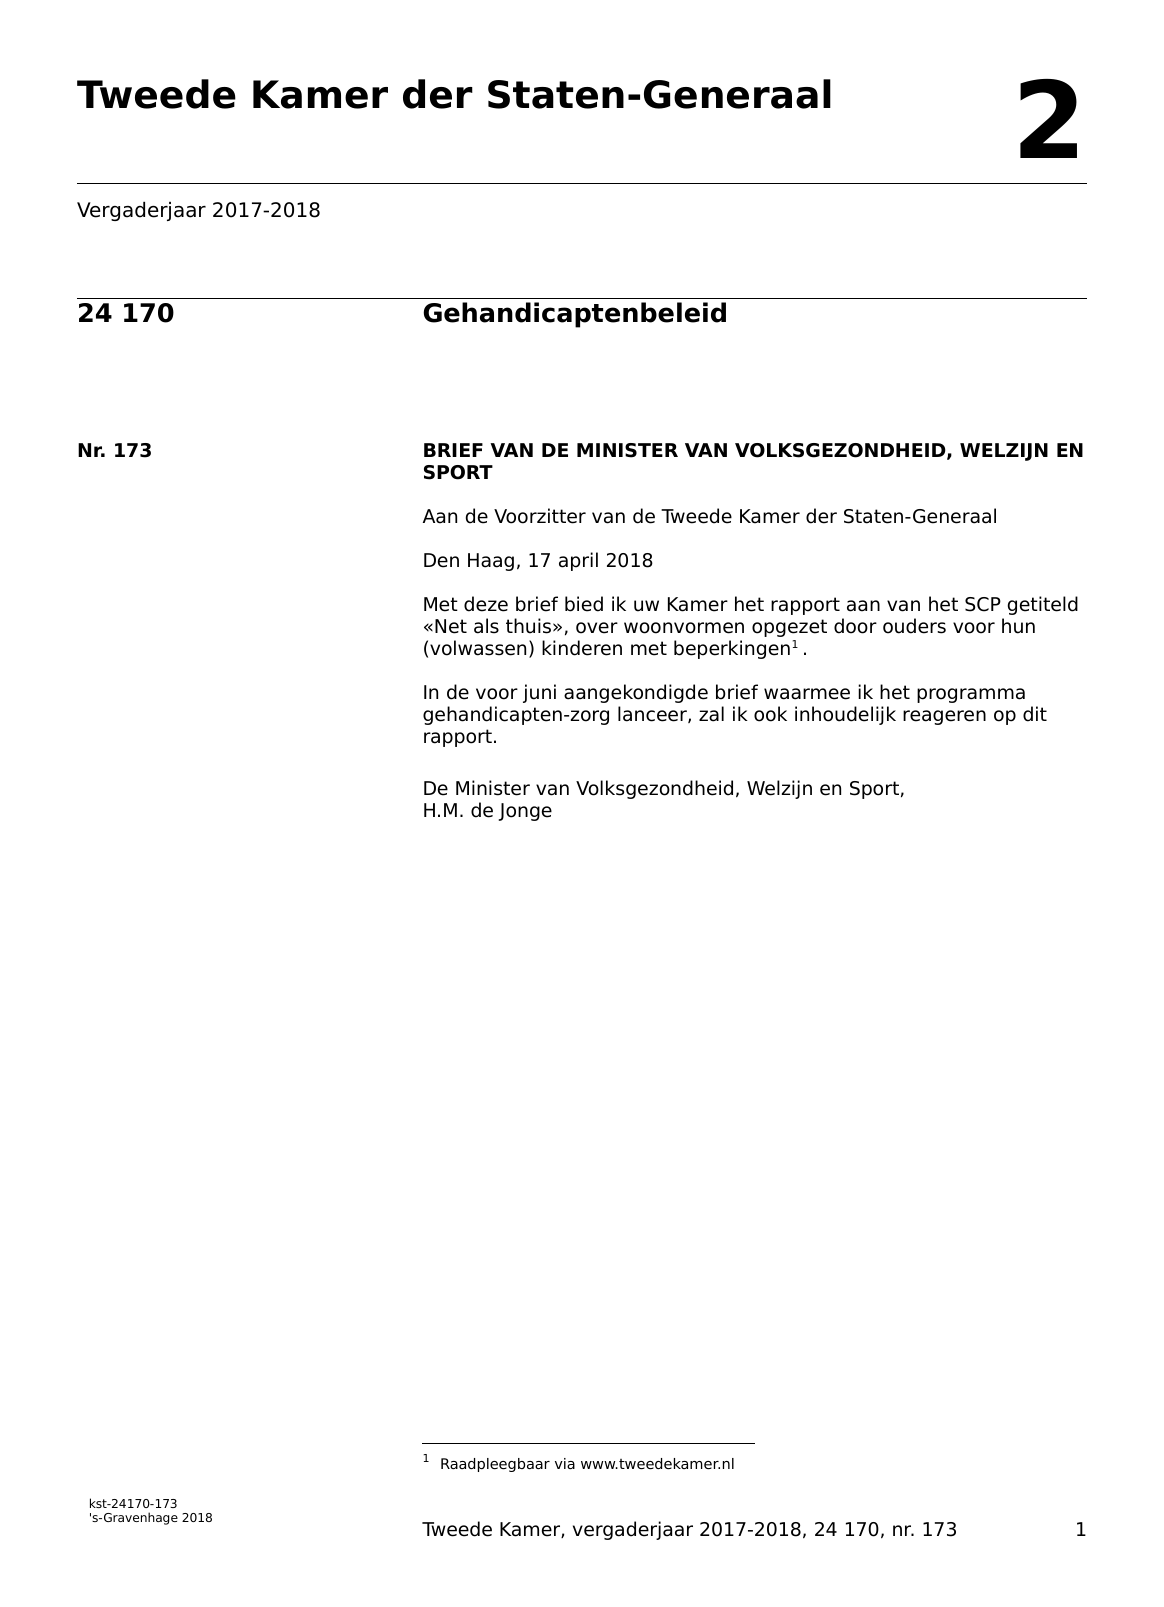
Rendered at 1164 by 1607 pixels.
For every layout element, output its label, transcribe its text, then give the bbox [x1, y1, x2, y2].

text Met deze brief bied ik uw Kamer het rapport aan van het SCP getiteld «Net als thuis», over woonvormen opgezet door ouders voor hun (volwassen) kinderen met beperkingen. [422, 594, 1087, 660]
text Den Haag, 17 april 2018 [422, 550, 1087, 572]
text De Minister van Volksgezondheid, Welzijn en Sport, H.M. de Jonge [422, 778, 1087, 822]
subtitle 24 170 Gehandicaptenbeleid [77, 299, 1087, 329]
table_header Tweede Kamer der Staten-Generaal [77, 59, 886, 183]
text kst-24170-173 [88, 1497, 323, 1511]
text Raadpleegbaar via www.tweedekamer.nl [422, 1452, 1087, 1474]
text Aan de Voorzitter van de Tweede Kamer der Staten-Generaal [422, 506, 1087, 528]
text In de voor juni aangekondigde brief waarmee ik het programma gehandicapten-zorg lanceer, zal ik ook inhoudelijk reageren op dit rapport. [422, 682, 1087, 748]
subtitle Nr. 173 BRIEF VAN DE MINISTER VAN VOLKSGEZONDHEID, WELZIJN EN SPORT [77, 440, 1087, 484]
table_cell Vergaderjaar 2017-2018 [77, 184, 1087, 298]
table_header 2 [886, 59, 1087, 183]
text 's-Gravenhage 2018 [88, 1511, 323, 1525]
